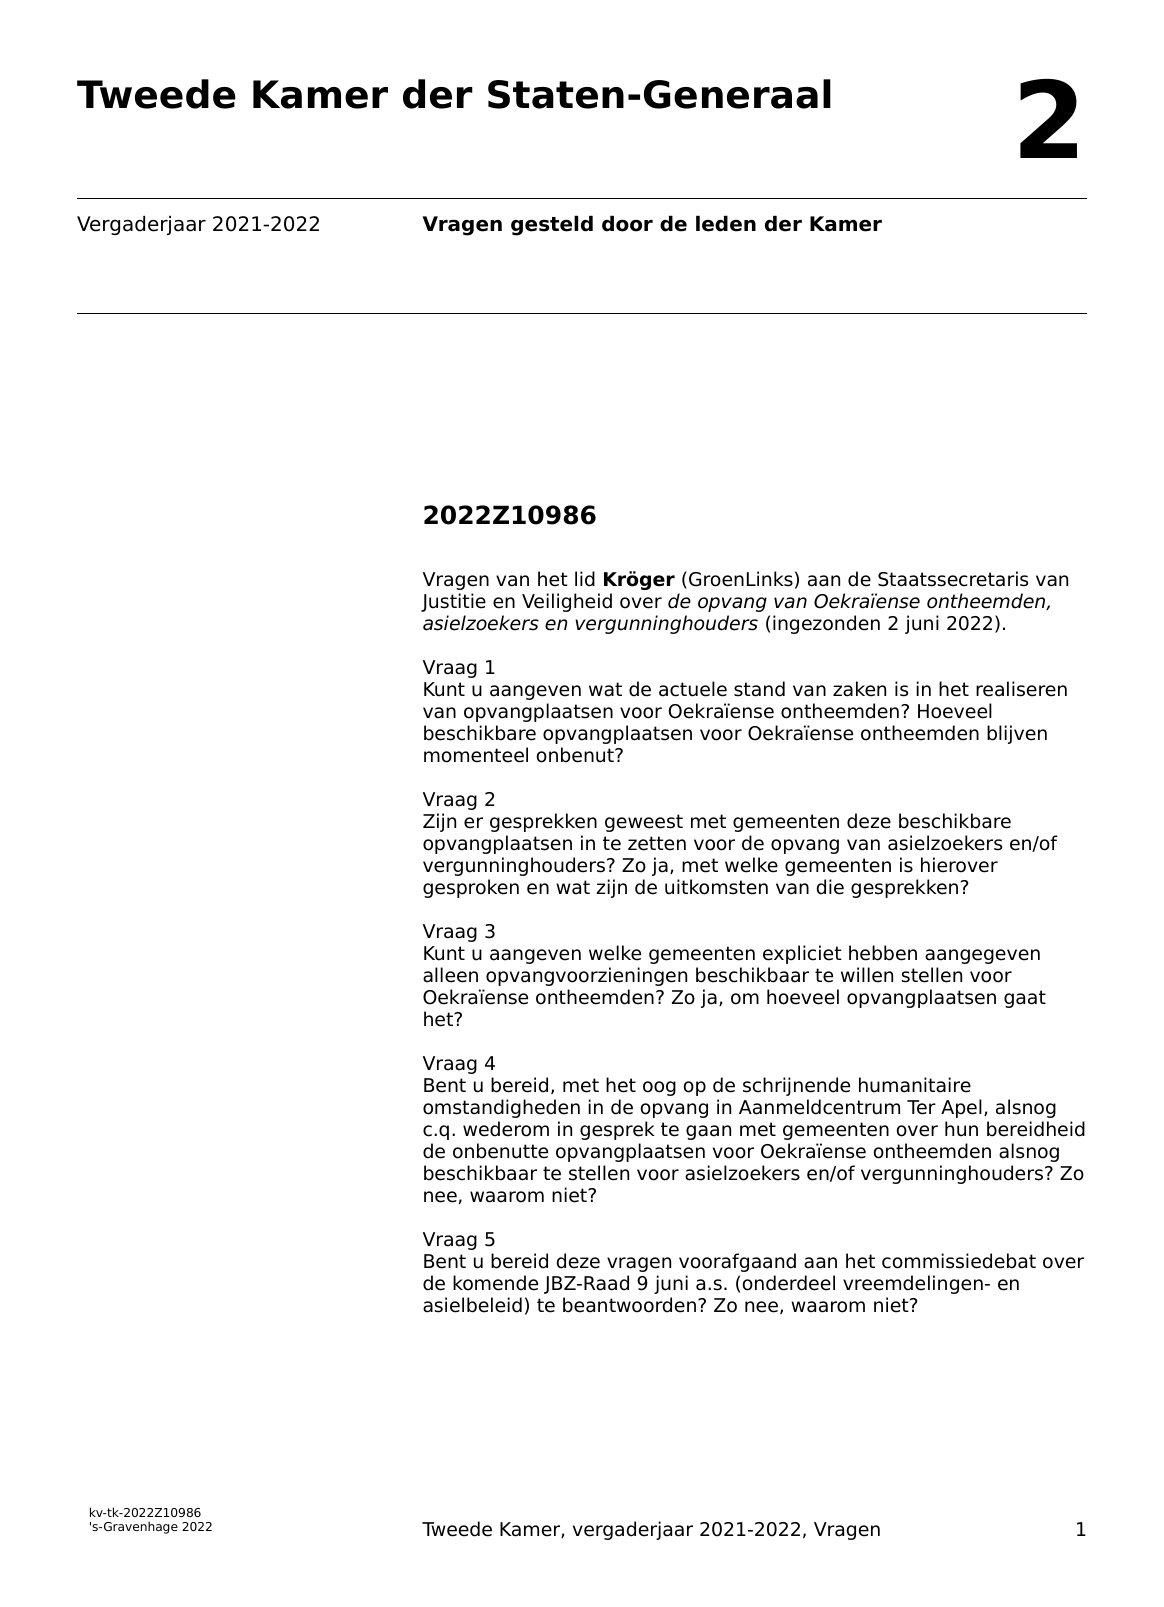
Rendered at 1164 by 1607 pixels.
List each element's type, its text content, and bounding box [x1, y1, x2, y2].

text Bent u bereid, met het oog op de schrijnende humanitaire omstandigheden in de opvang in Aanmeldcentrum Ter Apel, alsnog c.q. wederom in gesprek te gaan met gemeenten over hun bereidheid de onbenutte opvangplaatsen voor Oekraïense ontheemden alsnog beschikbaar te stellen voor asielzoekers en/of vergunninghouders? Zo nee, waarom niet? [422, 1075, 1087, 1207]
table_cell Vergaderjaar 2021-2022 [77, 199, 422, 313]
text Kunt u aangeven wat de actuele stand van zaken is in het realiseren van opvangplaatsen voor Oekraïense ontheemden? Hoeveel beschikbare opvangplaatsen voor Oekraïense ontheemden blijven momenteel onbenut? [422, 679, 1087, 767]
text Kunt u aangeven welke gemeenten expliciet hebben aangegeven alleen opvangvoorzieningen beschikbaar te willen stellen voor Oekraïense ontheemden? Zo ja, om hoeveel opvangplaatsen gaat het? [422, 943, 1087, 1031]
text 's-Gravenhage 2022 [88, 1520, 323, 1534]
text Zijn er gesprekken geweest met gemeenten deze beschikbare opvangplaatsen in te zetten voor de opvang van asielzoekers en/of vergunninghouders? Zo ja, met welke gemeenten is hierover gesproken en wat zijn de uitkomsten van die gesprekken? [422, 811, 1087, 899]
text 2022Z10986 [422, 501, 1087, 531]
text Vraag 1 [422, 657, 1087, 679]
text kv-tk-2022Z10986 [88, 1506, 323, 1520]
table_header 2 [886, 59, 1087, 198]
text Vraag 2 [422, 789, 1087, 811]
table_header Tweede Kamer der Staten-Generaal [77, 59, 886, 198]
text Vraag 5 [422, 1229, 1087, 1251]
text Vragen van het lid Kröger (GroenLinks) aan de Staatssecretaris van Justitie en Veiligheid over de opvang van Oekraïense ontheemden, asielzoekers en vergunninghouders (ingezonden 2 juni 2022). [422, 569, 1087, 635]
text Vraag 4 [422, 1053, 1087, 1075]
text Bent u bereid deze vragen voorafgaand aan het commissiedebat over de komende JBZ-Raad 9 juni a.s. (onderdeel vreemdelingen- en asielbeleid) te beantwoorden? Zo nee, waarom niet? [422, 1251, 1087, 1317]
table_cell Vragen gesteld door de leden der Kamer [422, 199, 1087, 313]
text Vraag 3 [422, 921, 1087, 943]
